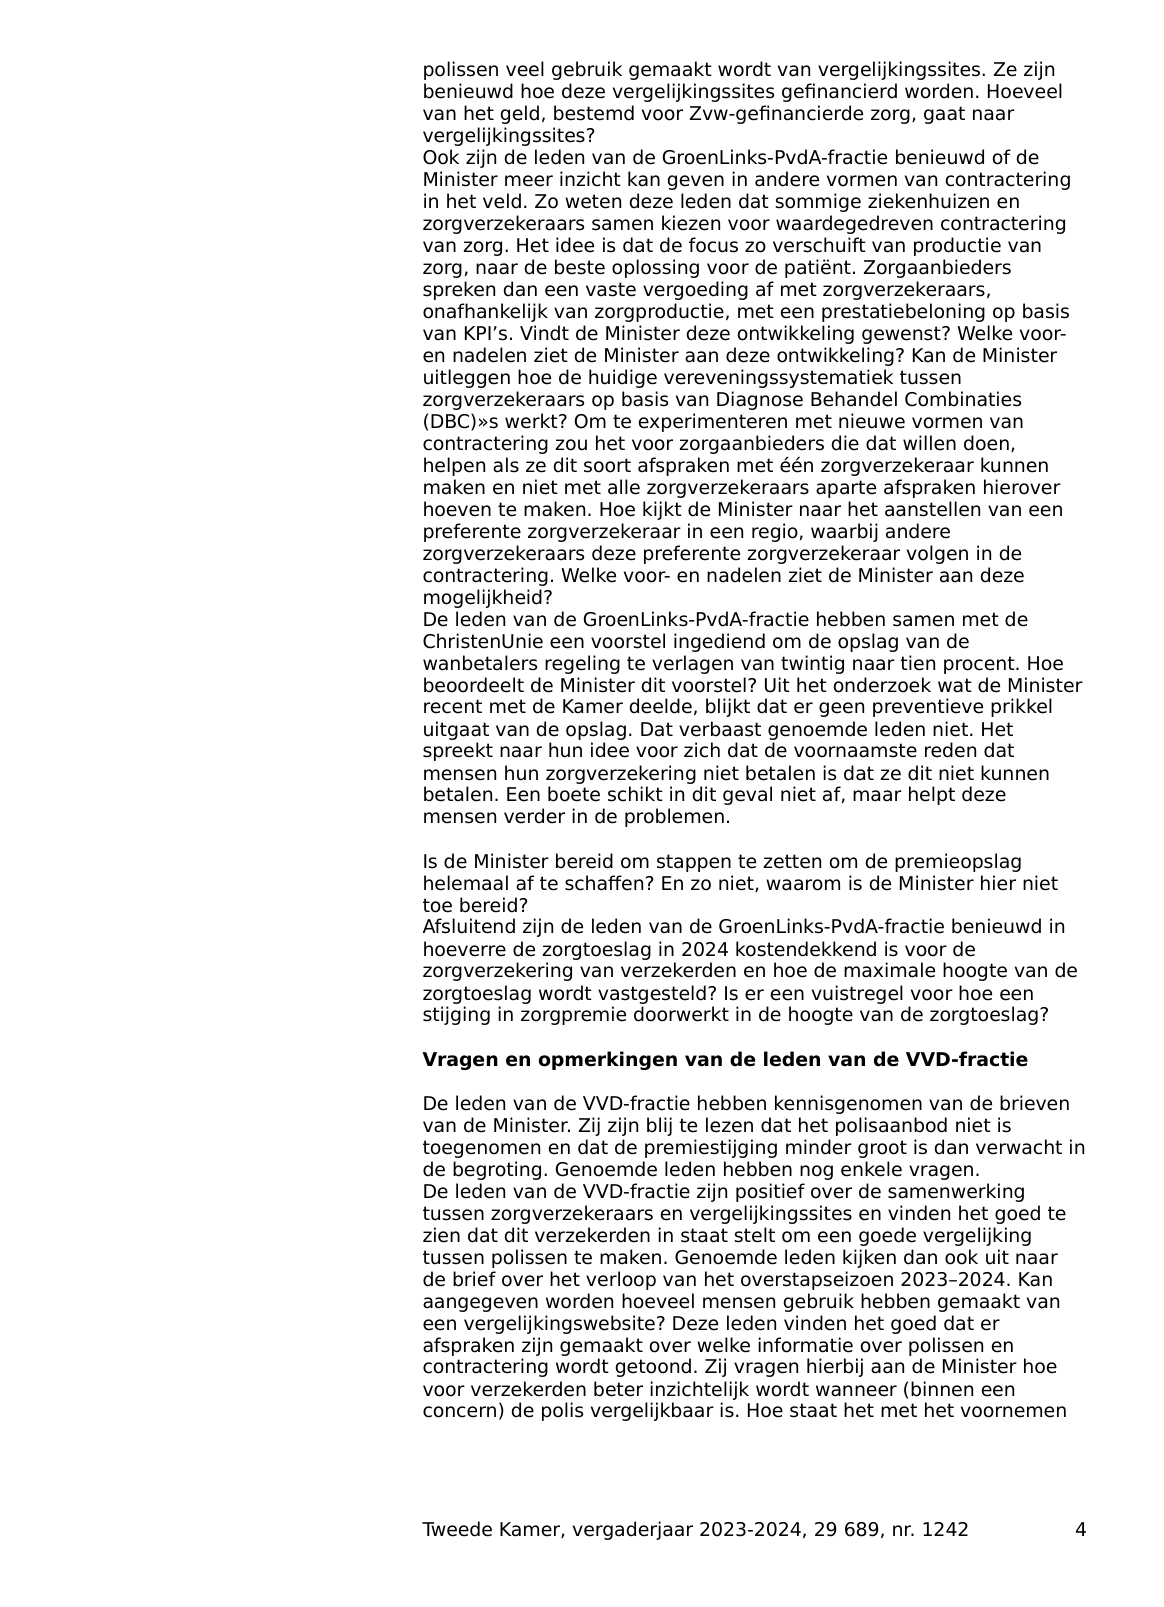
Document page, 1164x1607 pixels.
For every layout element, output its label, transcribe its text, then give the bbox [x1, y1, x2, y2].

text De leden van de GroenLinks-PvdA-fractie hebben samen met de ChristenUnie een voorstel ingediend om de opslag van de wanbetalers regeling te verlagen van twintig naar tien procent. Hoe beoordeelt de Minister dit voorstel? Uit het onderzoek wat de Minister recent met de Kamer deelde, blijkt dat er geen preventieve prikkel uitgaat van de opslag. Dat verbaast genoemde leden niet. Het spreekt naar hun idee voor zich dat de voornaamste reden dat mensen hun zorgverzekering niet betalen is dat ze dit niet kunnen betalen. Een boete schikt in dit geval niet af, maar helpt deze mensen verder in de problemen. [422, 608, 1087, 828]
text polissen veel gebruik gemaakt wordt van vergelijkingssites. Ze zijn benieuwd hoe deze vergelijkingssites gefinancierd worden. Hoeveel van het geld, bestemd voor Zvw-gefinancierde zorg, gaat naar vergelijkingssites? [422, 59, 1087, 147]
text Is de Minister bereid om stappen te zetten om de premieopslag helemaal af te schaffen? En zo niet, waarom is de Minister hier niet toe bereid? [422, 851, 1087, 916]
text De leden van de VVD-fractie hebben kennisgenomen van de brieven van de Minister. Zij zijn blij te lezen dat het polisaanbod niet is toegenomen en dat de premiestijging minder groot is dan verwacht in de begroting. Genoemde leden hebben nog enkele vragen. [422, 1093, 1087, 1181]
text Afsluitend zijn de leden van de GroenLinks-PvdA-fractie benieuwd in hoeverre de zorgtoeslag in 2024 kostendekkend is voor de zorgverzekering van verzekerden en hoe de maximale hoogte van de zorgtoeslag wordt vastgesteld? Is er een vuistregel voor hoe een stijging in zorgpremie doorwerkt in de hoogte van de zorgtoeslag? [422, 916, 1087, 1026]
text De leden van de VVD-fractie zijn positief over de samenwerking tussen zorgverzekeraars en vergelijkingssites en vinden het goed te zien dat dit verzekerden in staat stelt om een goede vergelijking tussen polissen te maken. Genoemde leden kijken dan ook uit naar de brief over het verloop van het overstapseizoen 2023–2024. Kan aangegeven worden hoeveel mensen gebruik hebben gemaakt van een vergelijkingswebsite? Deze leden vinden het goed dat er afspraken zijn gemaakt over welke informatie over polissen en contractering wordt getoond. Zij vragen hierbij aan de Minister hoe voor verzekerden beter inzichtelijk wordt wanneer (binnen een concern) de polis vergelijkbaar is. Hoe staat het met het voornemen [422, 1181, 1087, 1422]
text Ook zijn de leden van de GroenLinks-PvdA-fractie benieuwd of de Minister meer inzicht kan geven in andere vormen van contractering in het veld. Zo weten deze leden dat sommige ziekenhuizen en zorgverzekeraars samen kiezen voor waardegedreven contractering van zorg. Het idee is dat de focus zo verschuift van productie van zorg, naar de beste oplossing voor de patiënt. Zorgaanbieders spreken dan een vaste vergoeding af met zorgverzekeraars, onafhankelijk van zorgproductie, met een prestatiebeloning op basis van KPI’s. Vindt de Minister deze ontwikkeling gewenst? Welke voor- en nadelen ziet de Minister aan deze ontwikkeling? Kan de Minister uitleggen hoe de huidige vereveningssystematiek tussen zorgverzekeraars op basis van Diagnose Behandel Combinaties (DBC)»s werkt? Om te experimenteren met nieuwe vormen van contractering zou het voor zorgaanbieders die dat willen doen, helpen als ze dit soort afspraken met één zorgverzekeraar kunnen maken en niet met alle zorgverzekeraars aparte afspraken hierover hoeven te maken. Hoe kijkt de Minister naar het aanstellen van een preferente zorgverzekeraar in een regio, waarbij andere zorgverzekeraars deze preferente zorgverzekeraar volgen in de contractering. Welke voor- en nadelen ziet de Minister aan deze mogelijkheid? [422, 147, 1087, 608]
subtitle Vragen en opmerkingen van de leden van de VVD-fractie [422, 1048, 1087, 1071]
